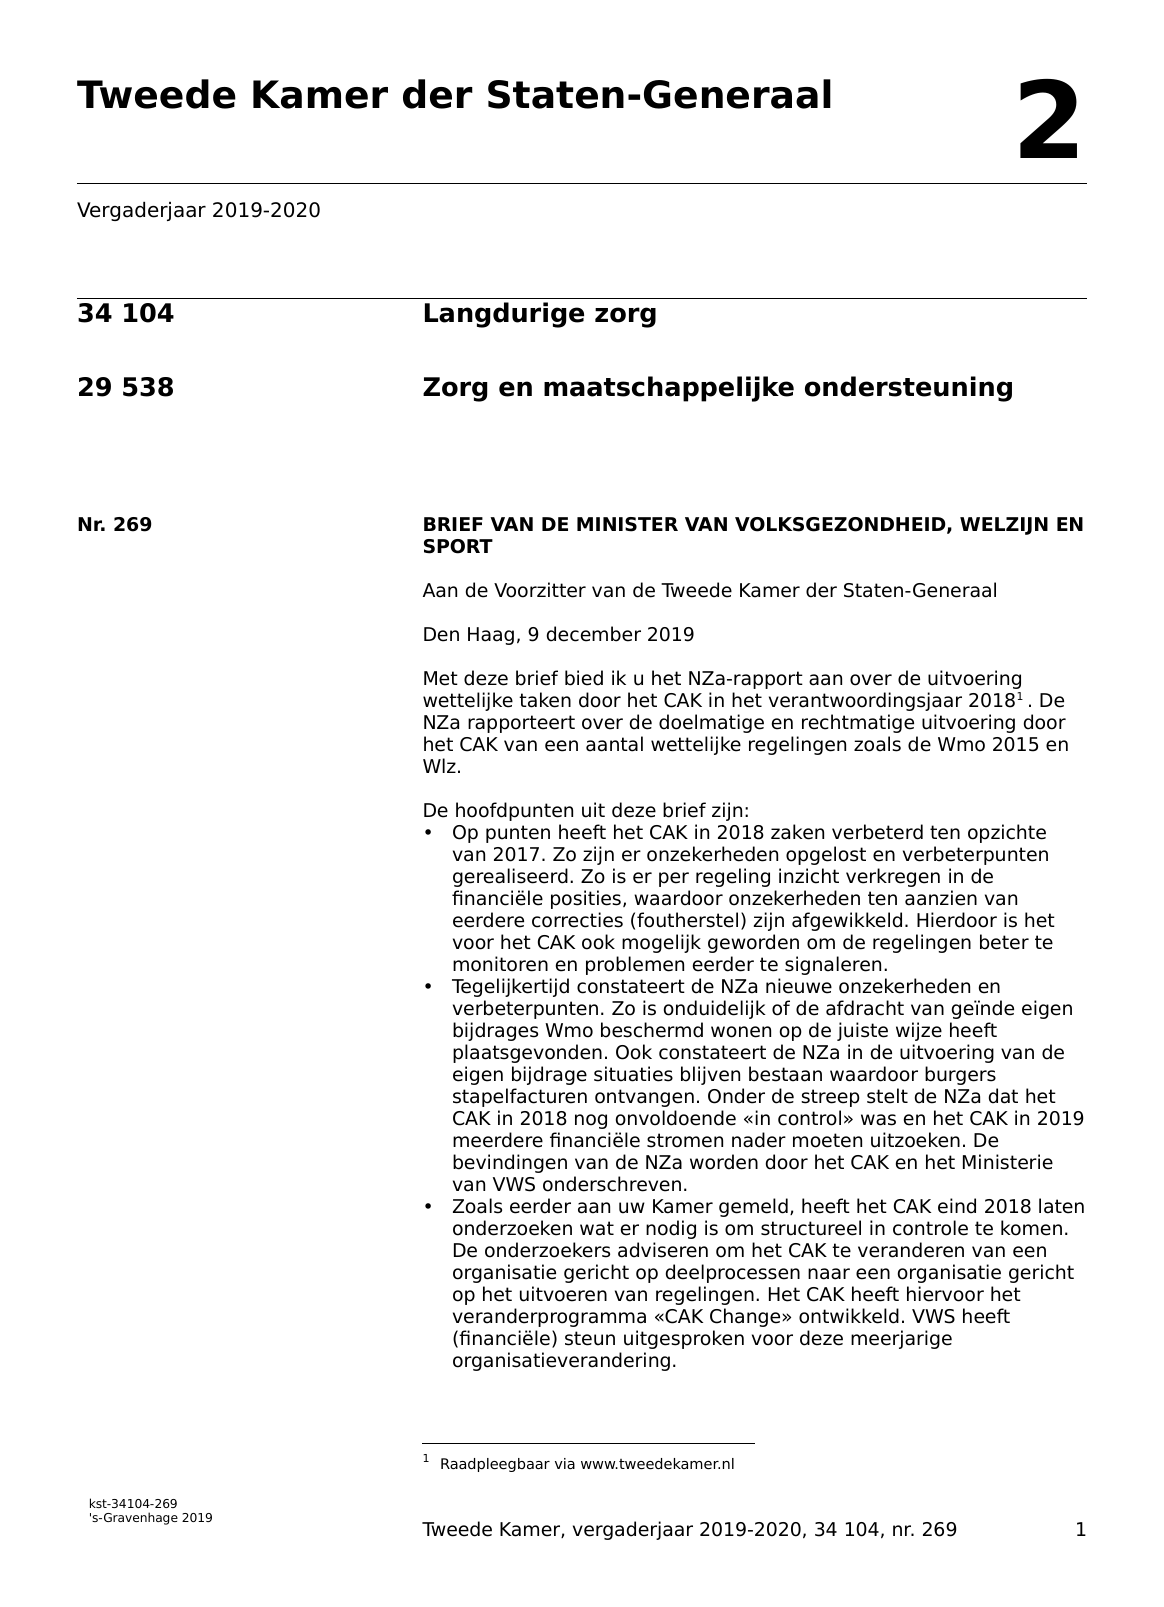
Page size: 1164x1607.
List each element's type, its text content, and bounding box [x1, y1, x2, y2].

subtitle 34 104 Langdurige zorg [77, 299, 1087, 329]
text Met deze brief bied ik u het NZa-rapport aan over de uitvoering wettelijke taken door het CAK in het verantwoordingsjaar 2018. De NZa rapporteert over de doelmatige en rechtmatige uitvoering door het CAK van een aantal wettelijke regelingen zoals de Wmo 2015 en Wlz. [422, 668, 1087, 778]
subtitle Nr. 269 BRIEF VAN DE MINISTER VAN VOLKSGEZONDHEID, WELZIJN EN SPORT [77, 514, 1087, 558]
text • Zoals eerder aan uw Kamer gemeld, heeft het CAK eind 2018 laten onderzoeken wat er nodig is om structureel in controle te komen. De onderzoekers adviseren om het CAK te veranderen van een organisatie gericht op deelprocessen naar een organisatie gericht op het uitvoeren van regelingen. Het CAK heeft hiervoor het veranderprogramma «CAK Change» ontwikkeld. VWS heeft (financiële) steun uitgesproken voor deze meerjarige organisatieverandering. [422, 1196, 1087, 1372]
text De hoofdpunten uit deze brief zijn: [422, 800, 1087, 822]
table_header Tweede Kamer der Staten-Generaal [77, 59, 886, 183]
text • Op punten heeft het CAK in 2018 zaken verbeterd ten opzichte van 2017. Zo zijn er onzekerheden opgelost en verbeterpunten gerealiseerd. Zo is er per regeling inzicht verkregen in de financiële posities, waardoor onzekerheden ten aanzien van eerdere correcties (foutherstel) zijn afgewikkeld. Hierdoor is het voor het CAK ook mogelijk geworden om de regelingen beter te monitoren en problemen eerder te signaleren. [422, 822, 1087, 976]
text kst-34104-269 [88, 1497, 323, 1511]
text Raadpleegbaar via www.tweedekamer.nl [422, 1452, 1087, 1474]
subtitle 29 538 Zorg en maatschappelijke ondersteuning [77, 373, 1087, 403]
text 's-Gravenhage 2019 [88, 1511, 323, 1525]
table_header 2 [886, 59, 1087, 183]
table_cell Vergaderjaar 2019-2020 [77, 184, 1087, 298]
text • Tegelijkertijd constateert de NZa nieuwe onzekerheden en verbeterpunten. Zo is onduidelijk of de afdracht van geïnde eigen bijdrages Wmo beschermd wonen op de juiste wijze heeft plaatsgevonden. Ook constateert de NZa in de uitvoering van de eigen bijdrage situaties blijven bestaan waardoor burgers stapelfacturen ontvangen. Onder de streep stelt de NZa dat het CAK in 2018 nog onvoldoende «in control» was en het CAK in 2019 meerdere financiële stromen nader moeten uitzoeken. De bevindingen van de NZa worden door het CAK en het Ministerie van VWS onderschreven. [422, 976, 1087, 1196]
text Den Haag, 9 december 2019 [422, 624, 1087, 646]
text Aan de Voorzitter van de Tweede Kamer der Staten-Generaal [422, 580, 1087, 602]
